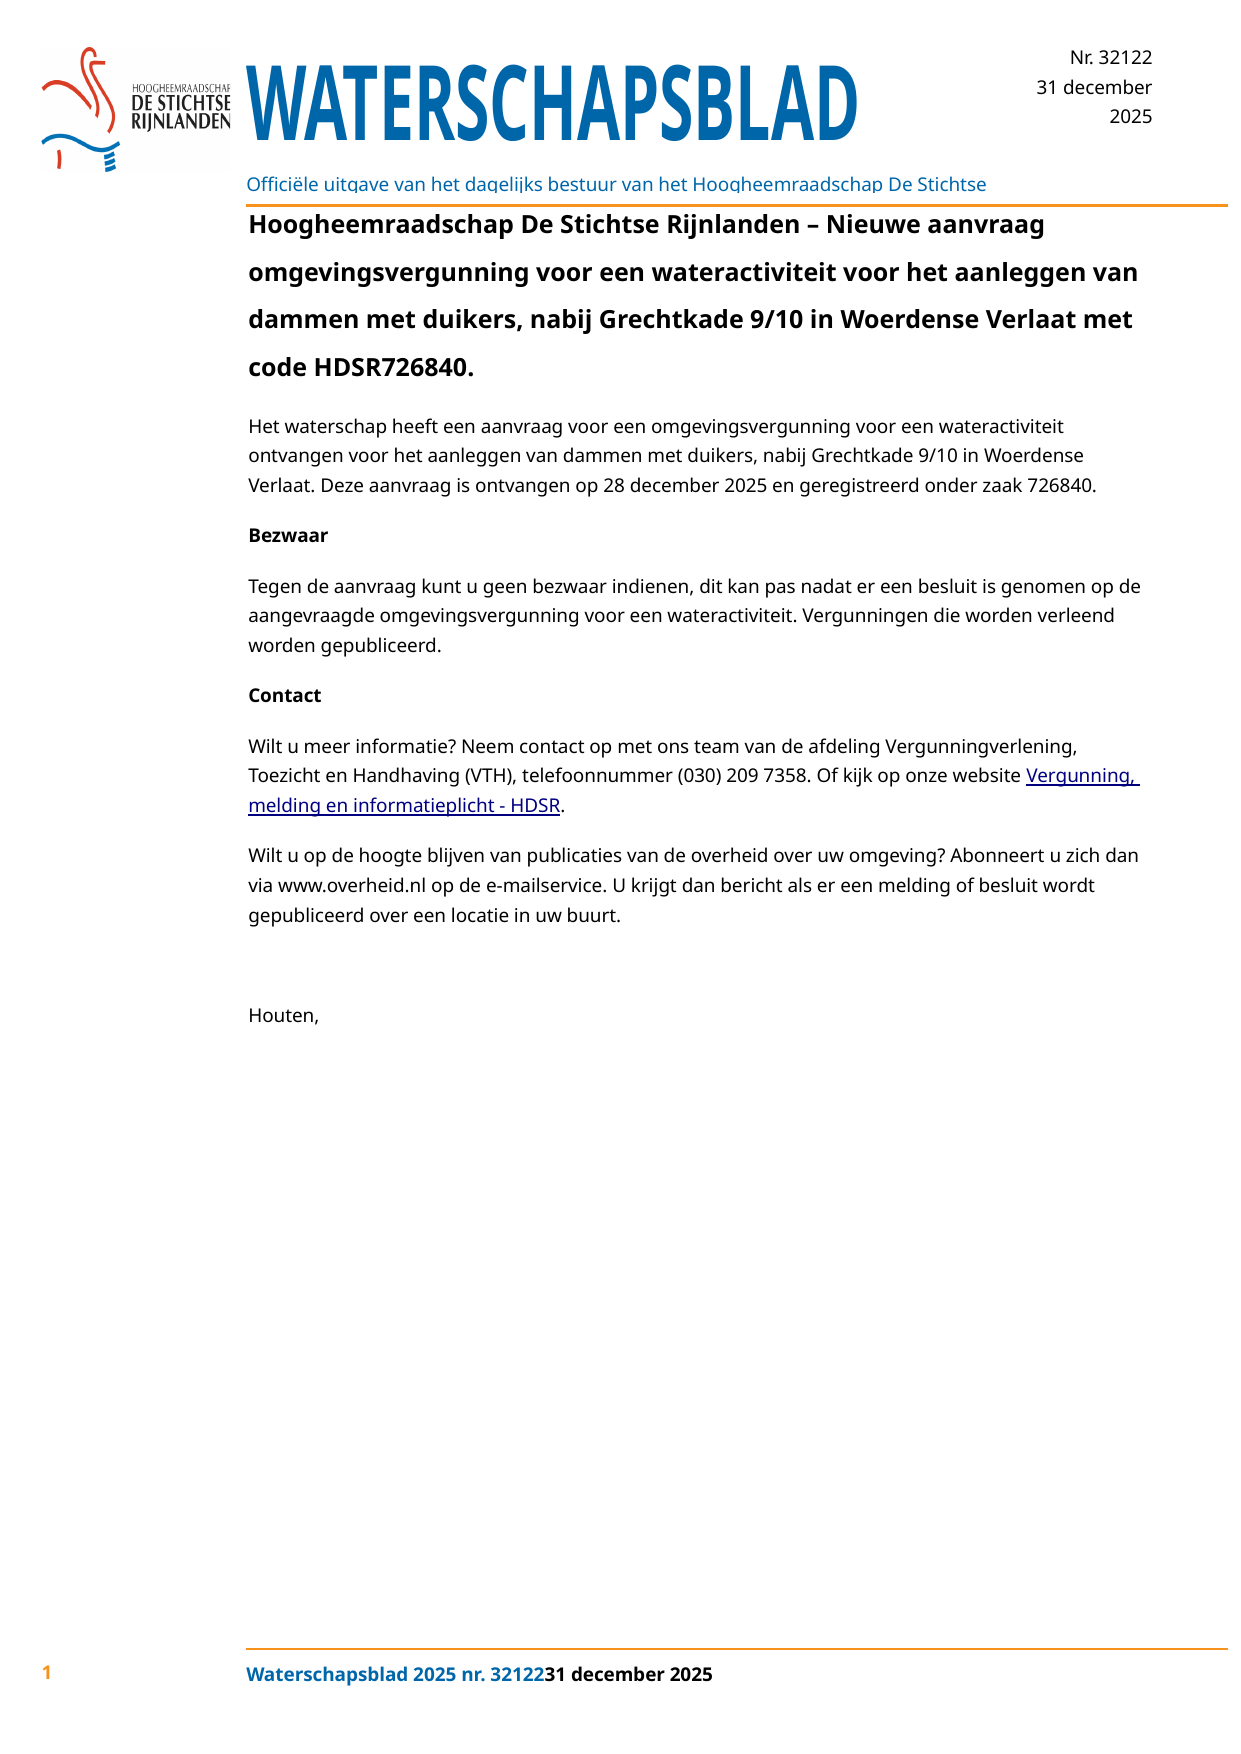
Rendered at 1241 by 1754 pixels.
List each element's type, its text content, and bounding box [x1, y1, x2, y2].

text Tegen de aanvraag kunt u geen bezwaar indienen, dit kan pas nadat er een besluit is genomen op de aangevraagde omgevingsvergunning voor een wateractiviteit. Vergunningen die worden verleend worden gepubliceerd. [248, 573, 1152, 658]
text Wilt u op de hoogte blijven van publicaties van de overheid over uw omgeving? Abonneert u zich dan via www.overheid.nl op de e-mailservice. U krijgt dan bericht als er een melding of besluit wordt gepubliceerd over een locatie in uw buurt. [248, 843, 1152, 928]
text Wilt u meer informatie? Neem contact op met ons team van de afdeling Vergunningverlening, Toezicht en Handhaving (VTH), telefoonnummer (030) 209 7358. Of kijk op onze website Vergunning, melding en informatieplicht - HDSR. [248, 733, 1152, 818]
text Hoogheemraadschap De Stichtse Rijnlanden – Nieuwe aanvraag omgevingsvergunning voor een wateractiviteit voor het aanleggen van dammen met duikers, nabij Grechtkade 9/10 in Woerdense Verlaat met code HDSR726840. [248, 207, 1152, 384]
text Contact [248, 683, 1152, 708]
text Bezwaar [248, 523, 1152, 548]
text Het waterschap heeft een aanvraag voor een omgevingsvergunning voor een wateractiviteit ontvangen voor het aanleggen van dammen met duikers, nabij Grechtkade 9/10 in Woerdense Verlaat. Deze aanvraag is ontvangen op 28 december 2025 en geregistreerd onder zaak 726840. [248, 413, 1152, 498]
text Houten, [248, 1003, 1152, 1028]
picture [41, 47, 231, 172]
